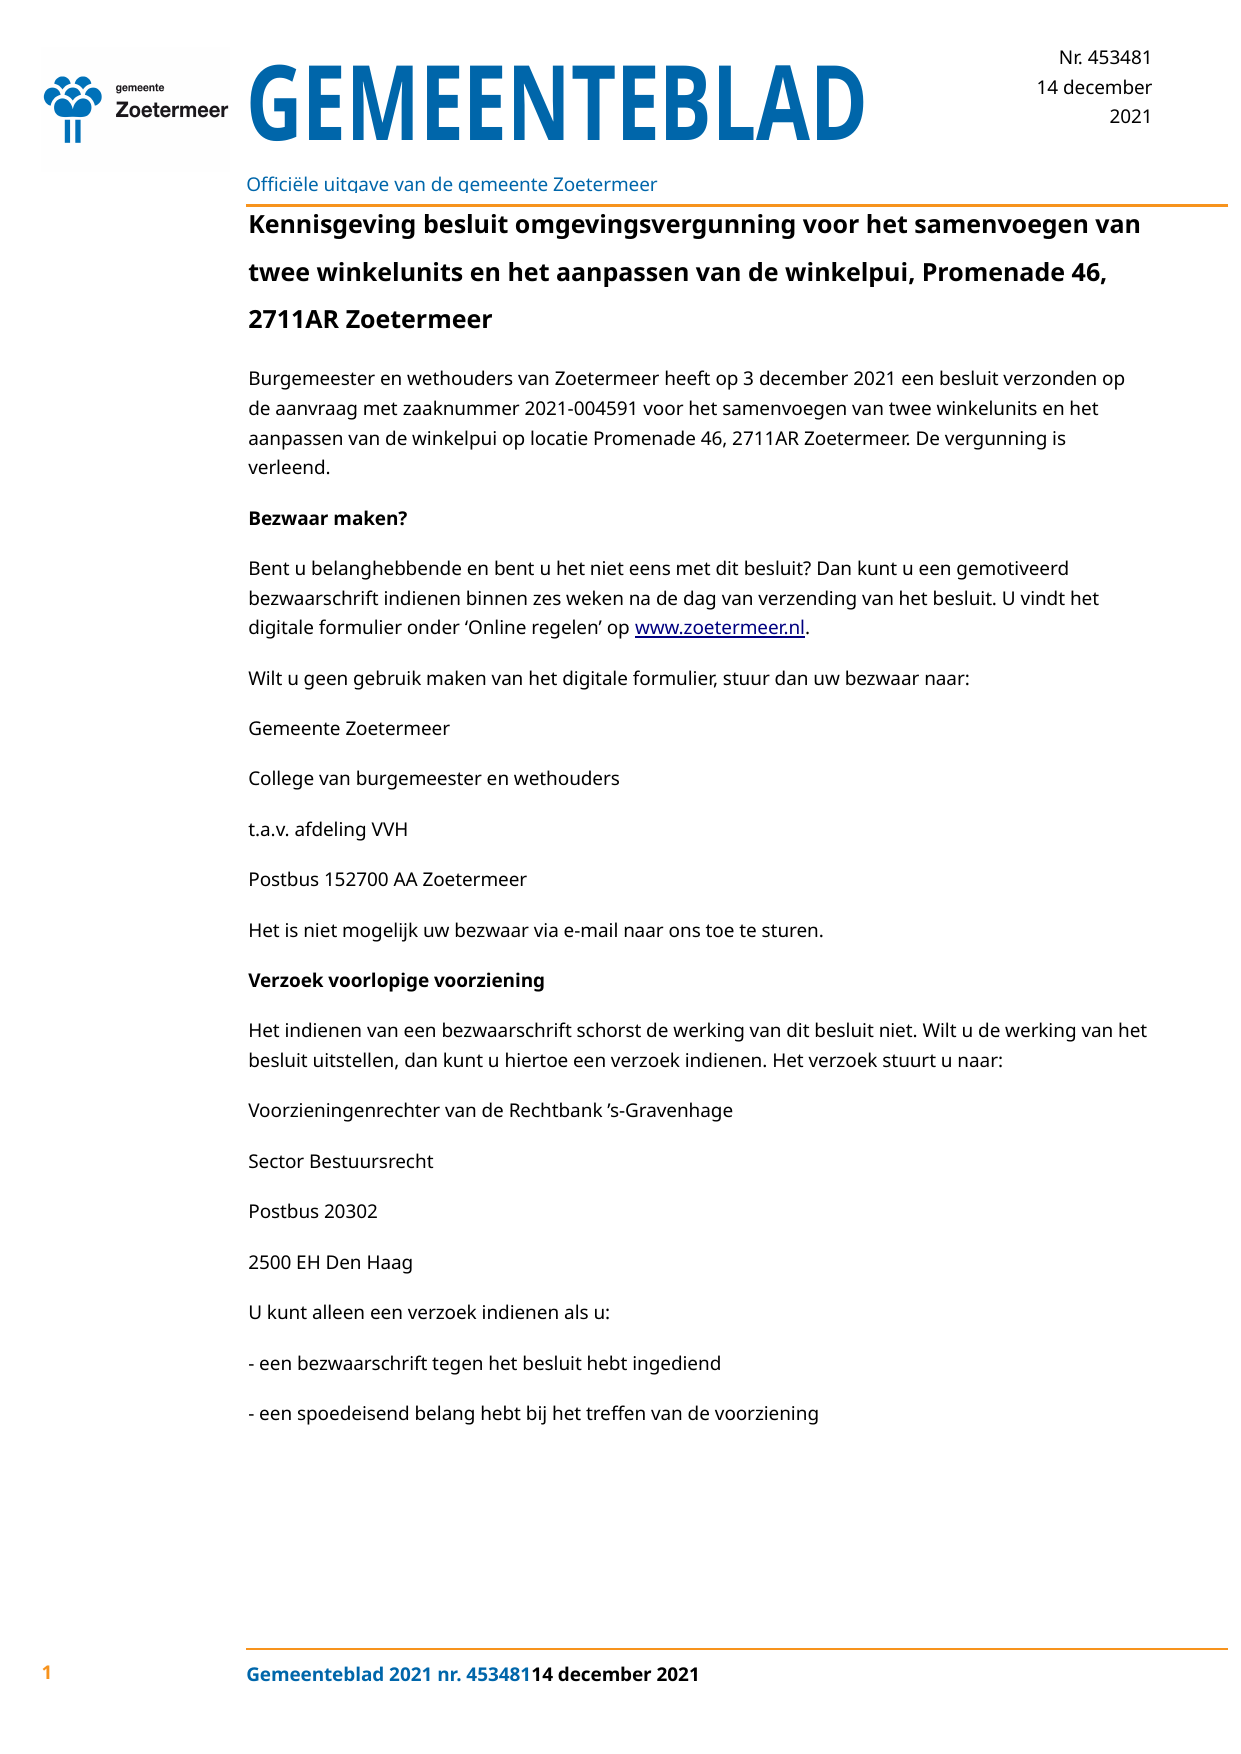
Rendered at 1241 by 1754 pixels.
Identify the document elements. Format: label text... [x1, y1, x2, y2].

text Burgemeester en wethouders van Zoetermeer heeft op 3 december 2021 een besluit verzonden op de aanvraag met zaaknummer 2021-004591 voor het samenvoegen van twee winkelunits en het aanpassen van de winkelpui op locatie Promenade 46, 2711AR Zoetermeer. De vergunning is verleend. [248, 366, 1152, 480]
text Voorzieningenrechter van de Rechtbank ’s-Gravenhage [248, 1098, 1152, 1123]
text Sector Bestuursrecht [248, 1148, 1152, 1174]
text Postbus 20302 [248, 1198, 1152, 1224]
text Gemeente Zoetermeer [248, 715, 1152, 741]
text U kunt alleen een verzoek indienen als u: [248, 1299, 1152, 1325]
picture [41, 47, 231, 172]
text - een bezwaarschrift tegen het besluit hebt ingediend [248, 1350, 1152, 1375]
text College van burgemeester en wethouders [248, 766, 1152, 791]
text 2500 EH Den Haag [248, 1249, 1152, 1274]
text Het is niet mogelijk uw bezwaar via e-mail naar ons toe te sturen. [248, 917, 1152, 942]
text t.a.v. afdeling VVH [248, 816, 1152, 842]
text Postbus 152700 AA Zoetermeer [248, 866, 1152, 892]
text Bezwaar maken? [248, 505, 1152, 530]
text Wilt u geen gebruik maken van het digitale formulier, stuur dan uw bezwaar naar: [248, 665, 1152, 690]
text Het indienen van een bezwaarschrift schorst de werking van dit besluit niet. Wilt u de werking van het besluit uitstellen, dan kunt u hiertoe een verzoek indienen. Het verzoek stuurt u naar: [248, 1018, 1152, 1073]
text Bent u belanghebbende en bent u het niet eens met dit besluit? Dan kunt u een gemotiveerd bezwaarschrift indienen binnen zes weken na de dag van verzending van het besluit. U vindt het digitale formulier onder ‘Online regelen’ op www.zoetermeer.nl. [248, 555, 1152, 640]
text Verzoek voorlopige voorziening [248, 967, 1152, 993]
text - een spoedeisend belang hebt bij het treffen van de voorziening [248, 1400, 1152, 1426]
text Kennisgeving besluit omgevingsvergunning voor het samenvoegen van twee winkelunits en het aanpassen van de winkelpui, Promenade 46, 2711AR Zoetermeer [248, 207, 1152, 336]
